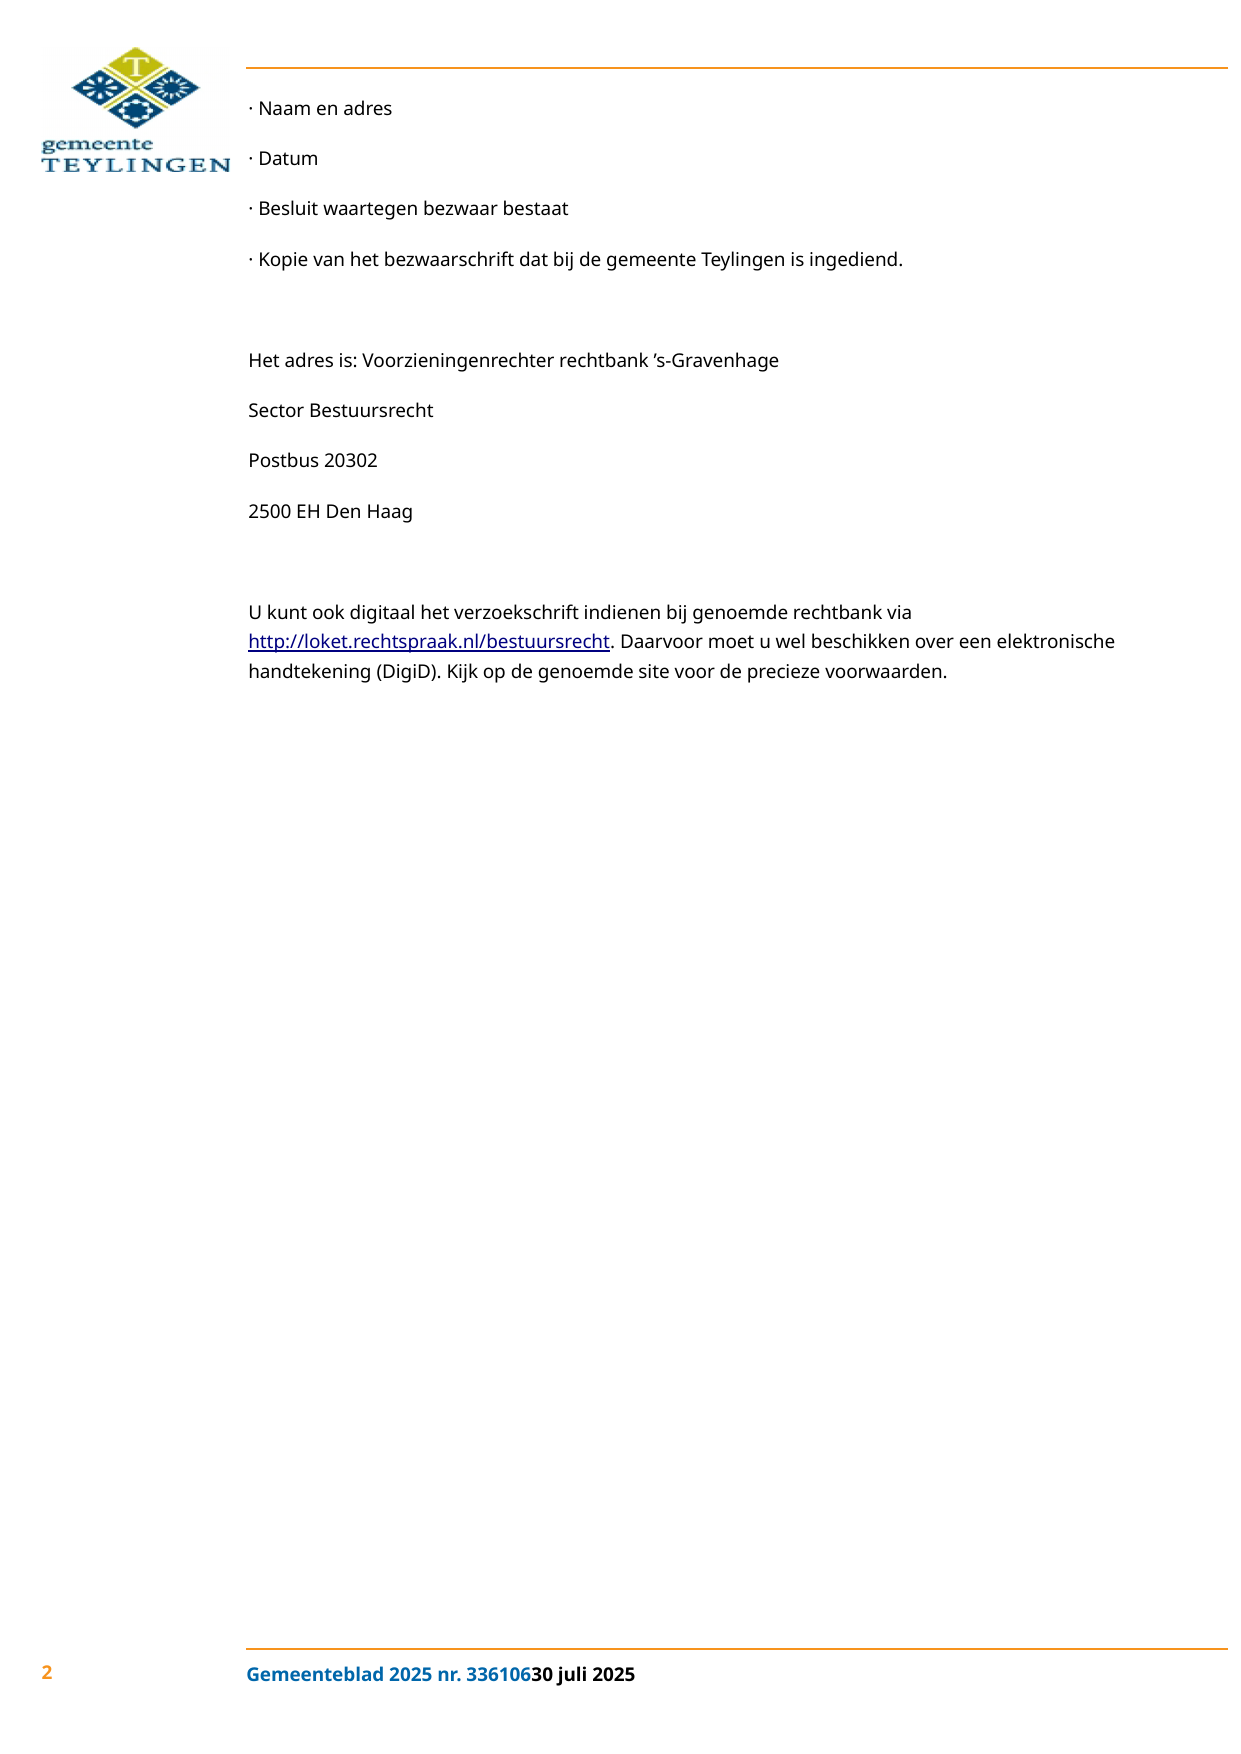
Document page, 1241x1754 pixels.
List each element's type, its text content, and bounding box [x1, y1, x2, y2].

text Postbus 20302 [248, 448, 1152, 473]
text 2500 EH Den Haag [248, 498, 1152, 524]
text · Naam en adres [248, 95, 1152, 121]
text · Kopie van het bezwaarschrift dat bij de gemeente Teylingen is ingediend. [248, 246, 1152, 272]
text U kunt ook digitaal het verzoekschrift indienen bij genoemde rechtbank via http://loket.rechtspraak.nl/bestuursrecht. Daarvoor moet u wel beschikken over een elektronische handtekening (DigiD). Kijk op de genoemde site voor de precieze voorwaarden. [248, 599, 1152, 684]
text · Besluit waartegen bezwaar bestaat [248, 196, 1152, 221]
picture [41, 47, 231, 172]
text · Datum [248, 145, 1152, 171]
text Het adres is: Voorzieningenrechter rechtbank ’s-Gravenhage [248, 347, 1152, 373]
text Sector Bestuursrecht [248, 397, 1152, 423]
